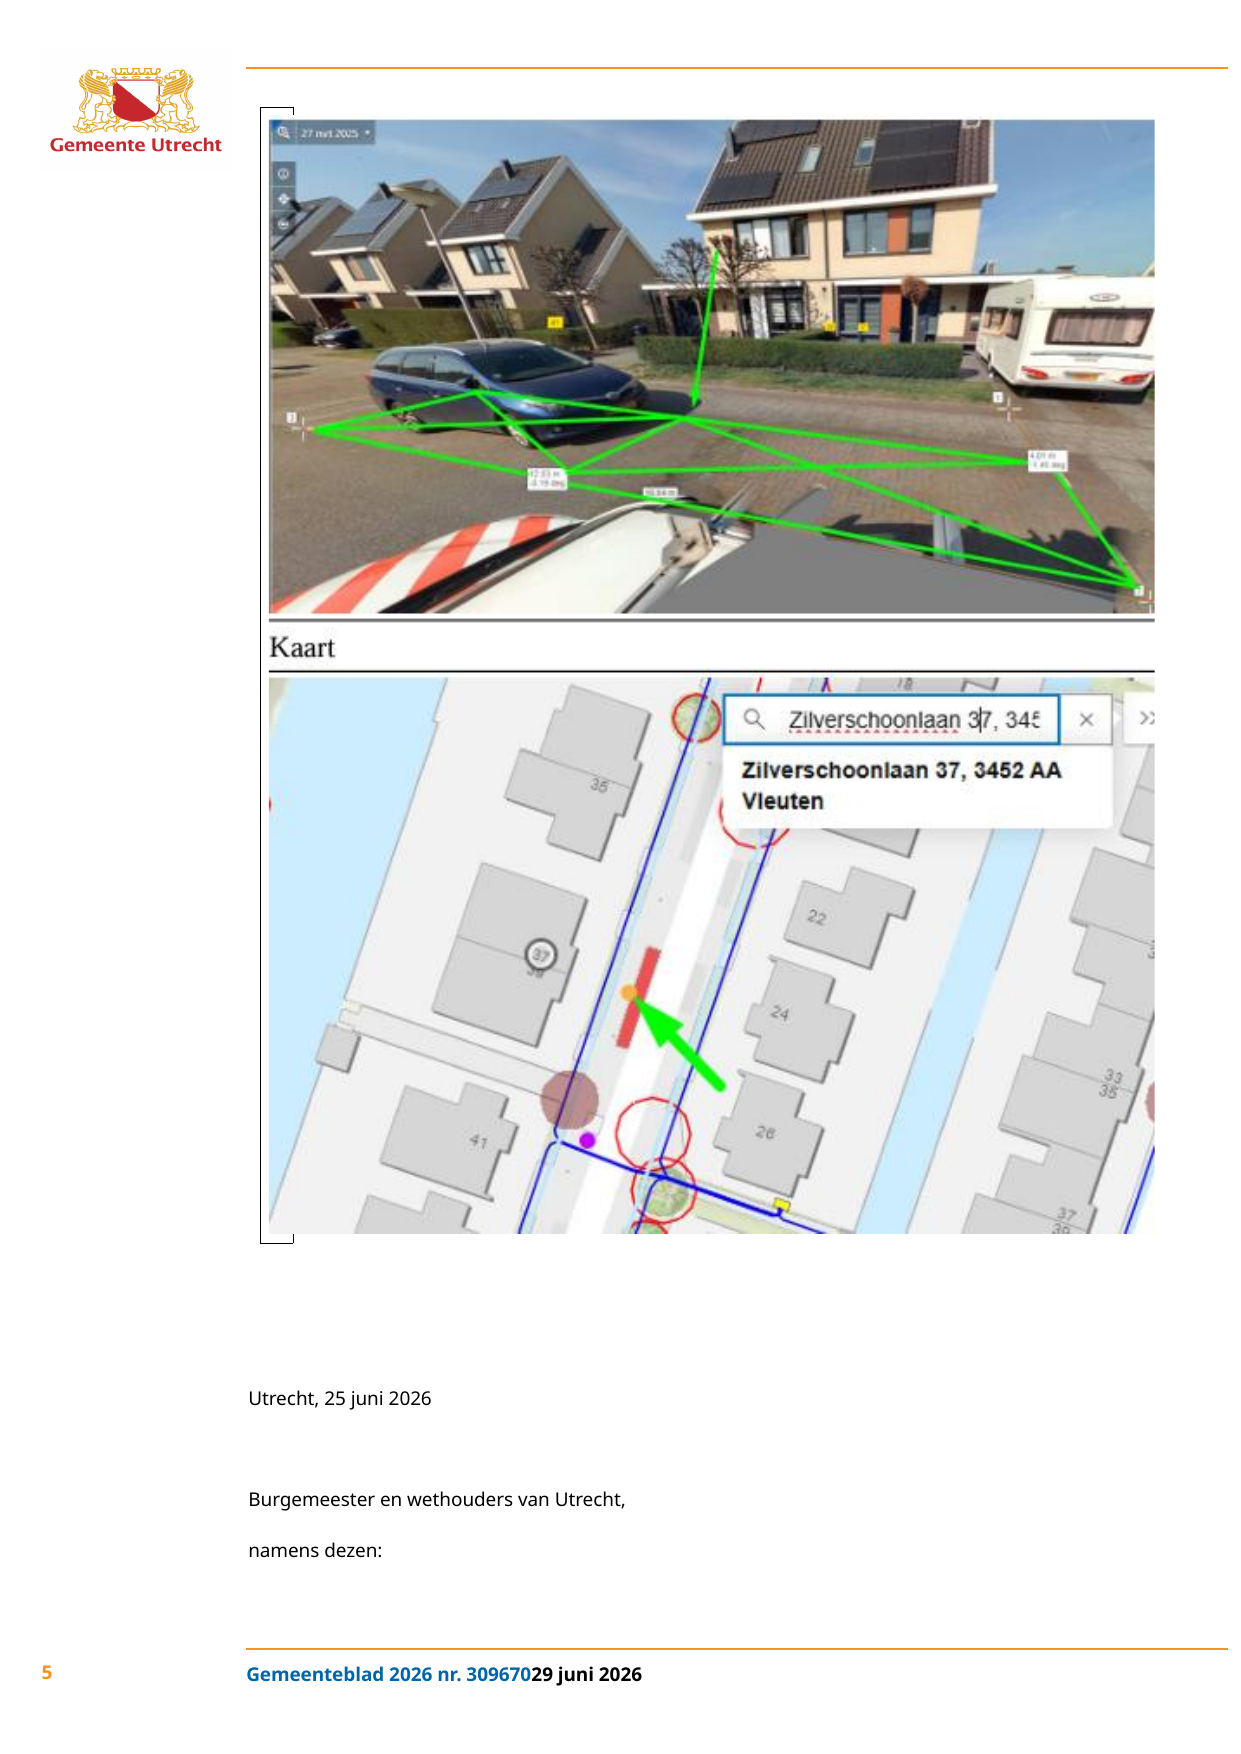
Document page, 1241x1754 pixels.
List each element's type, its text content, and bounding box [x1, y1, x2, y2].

picture [268, 115, 1155, 1234]
text namens dezen: [248, 1537, 1152, 1562]
text Utrecht, 25 juni 2026 [248, 1386, 1152, 1411]
picture [41, 47, 231, 172]
text Burgemeester en wethouders van Utrecht, [248, 1486, 1152, 1512]
